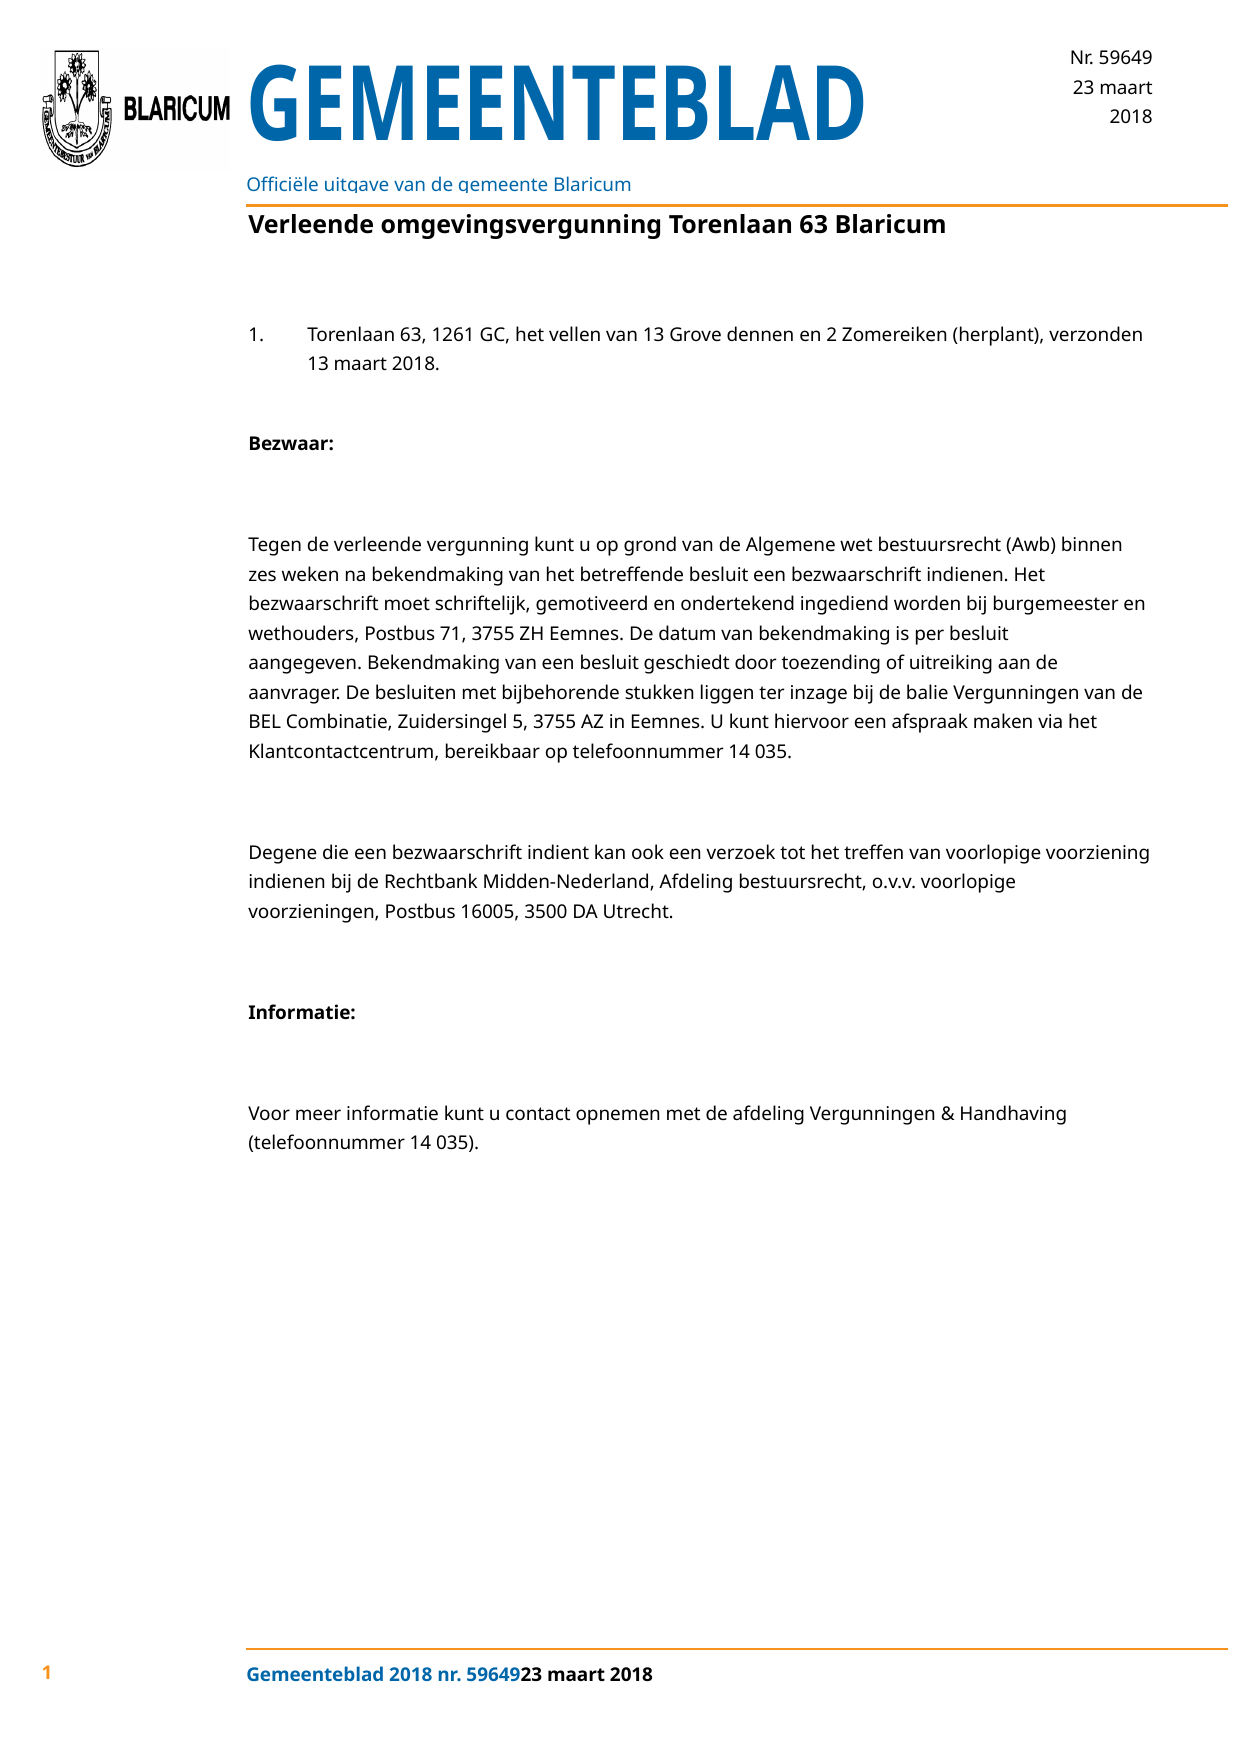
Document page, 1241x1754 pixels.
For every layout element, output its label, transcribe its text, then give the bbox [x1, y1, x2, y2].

text Verleende omgevingsvergunning Torenlaan 63 Blaricum [248, 207, 1152, 241]
picture [41, 47, 231, 172]
text Voor meer informatie kunt u contact opnemen met de afdeling Vergunningen & Handhaving (telefoonnummer 14 035). [248, 1100, 1152, 1155]
text Bezwaar: [248, 430, 1152, 456]
text Tegen de verleende vergunning kunt u op grond van de Algemene wet bestuursrecht (Awb) binnen zes weken na bekendmaking van het betreffende besluit een bezwaarschrift indienen. Het bezwaarschrift moet schriftelijk, gemotiveerd en ondertekend ingediend worden bij burgemeester en wethouders, Postbus 71, 3755 ZH Eemnes. De datum van bekendmaking is per besluit aangegeven. Bekendmaking van een besluit geschiedt door toezending of uitreiking aan de aanvrager. De besluiten met bijbehorende stukken liggen ter inzage bij de balie Vergunningen van de BEL Combinatie, Zuidersingel 5, 3755 AZ in Eemnes. U kunt hiervoor een afspraak maken via het Klantcontactcentrum, bereikbaar op telefoonnummer 14 035. [248, 531, 1152, 764]
text Informatie: [248, 999, 1152, 1025]
text Degene die een bezwaarschrift indient kan ook een verzoek tot het treffen van voorlopige voorziening indienen bij de Rechtbank Midden-Nederland, Afdeling bestuursrecht, o.v.v. voorlopige voorzieningen, Postbus 16005, 3500 DA Utrecht. [248, 839, 1152, 924]
list Torenlaan 63, 1261 GC, het vellen van 13 Grove dennen en 2 Zomereiken (herplant), verzonden 13 maart 2018. [248, 321, 1152, 376]
